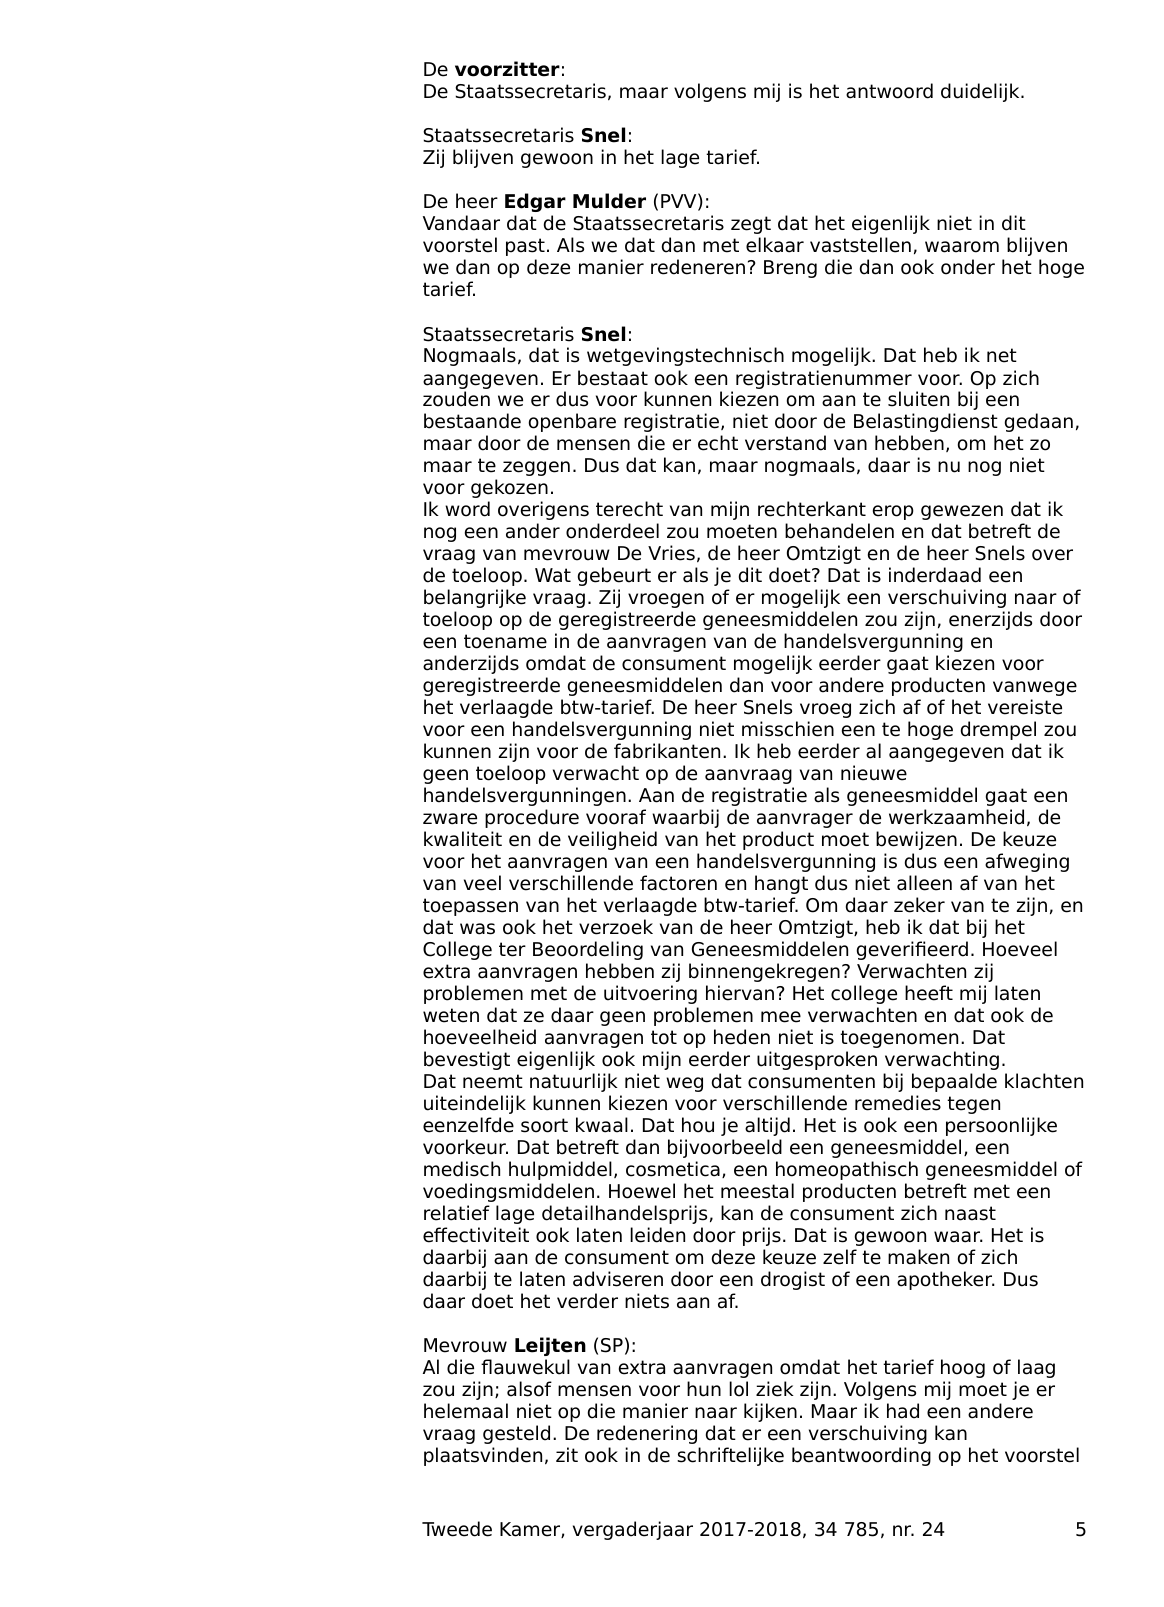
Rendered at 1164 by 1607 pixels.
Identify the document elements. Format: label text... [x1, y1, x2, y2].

text Al die flauwekul van extra aanvragen omdat het tarief hoog of laag zou zijn; alsof mensen voor hun lol ziek zijn. Volgens mij moet je er helemaal niet op die manier naar kijken. Maar ik had een andere vraag gesteld. De redenering dat er een verschuiving kan plaatsvinden, zit ook in de schriftelijke beantwoording op het voorstel [422, 1357, 1087, 1467]
text Vandaar dat de Staatssecretaris zegt dat het eigenlijk niet in dit voorstel past. Als we dat dan met elkaar vaststellen, waarom blijven we dan op deze manier redeneren? Breng die dan ook onder het hoge tarief. [422, 213, 1087, 301]
text De Staatssecretaris, maar volgens mij is het antwoord duidelijk. [422, 81, 1087, 103]
text Ik word overigens terecht van mijn rechterkant erop gewezen dat ik nog een ander onderdeel zou moeten behandelen en dat betreft de vraag van mevrouw De Vries, de heer Omtzigt en de heer Snels over de toeloop. Wat gebeurt er als je dit doet? Dat is inderdaad een belangrijke vraag. Zij vroegen of er mogelijk een verschuiving naar of toeloop op de geregistreerde geneesmiddelen zou zijn, enerzijds door een toename in de aanvragen van de handelsvergunning en anderzijds omdat de consument mogelijk eerder gaat kiezen voor geregistreerde geneesmiddelen dan voor andere producten vanwege het verlaagde btw-tarief. De heer Snels vroeg zich af of het vereiste voor een handelsvergunning niet misschien een te hoge drempel zou kunnen zijn voor de fabrikanten. Ik heb eerder al aangegeven dat ik geen toeloop verwacht op de aanvraag van nieuwe handelsvergunningen. Aan de registratie als geneesmiddel gaat een zware procedure vooraf waarbij de aanvrager de werkzaamheid, de kwaliteit en de veiligheid van het product moet bewijzen. De keuze voor het aanvragen van een handelsvergunning is dus een afweging van veel verschillende factoren en hangt dus niet alleen af van het toepassen van het verlaagde btw-tarief. Om daar zeker van te zijn, en dat was ook het verzoek van de heer Omtzigt, heb ik dat bij het College ter Beoordeling van Geneesmiddelen geverifieerd. Hoeveel extra aanvragen hebben zij binnengekregen? Verwachten zij problemen met de uitvoering hiervan? Het college heeft mij laten weten dat ze daar geen problemen mee verwachten en dat ook de hoeveelheid aanvragen tot op heden niet is toegenomen. Dat bevestigt eigenlijk ook mijn eerder uitgesproken verwachting. [422, 499, 1087, 1071]
text De voorzitter: [422, 59, 1087, 81]
text Mevrouw Leijten (SP): [422, 1335, 1087, 1357]
text Nogmaals, dat is wetgevingstechnisch mogelijk. Dat heb ik net aangegeven. Er bestaat ook een registratienummer voor. Op zich zouden we er dus voor kunnen kiezen om aan te sluiten bij een bestaande openbare registratie, niet door de Belastingdienst gedaan, maar door de mensen die er echt verstand van hebben, om het zo maar te zeggen. Dus dat kan, maar nogmaals, daar is nu nog niet voor gekozen. [422, 345, 1087, 499]
text Dat neemt natuurlijk niet weg dat consumenten bij bepaalde klachten uiteindelijk kunnen kiezen voor verschillende remedies tegen eenzelfde soort kwaal. Dat hou je altijd. Het is ook een persoonlijke voorkeur. Dat betreft dan bijvoorbeeld een geneesmiddel, een medisch hulpmiddel, cosmetica, een homeopathisch geneesmiddel of voedingsmiddelen. Hoewel het meestal producten betreft met een relatief lage detailhandelsprijs, kan de consument zich naast effectiviteit ook laten leiden door prijs. Dat is gewoon waar. Het is daarbij aan de consument om deze keuze zelf te maken of zich daarbij te laten adviseren door een drogist of een apotheker. Dus daar doet het verder niets aan af. [422, 1071, 1087, 1312]
text De heer Edgar Mulder (PVV): [422, 191, 1087, 213]
text Zij blijven gewoon in het lage tarief. [422, 147, 1087, 169]
text Staatssecretaris Snel: [422, 323, 1087, 345]
text Staatssecretaris Snel: [422, 125, 1087, 147]
